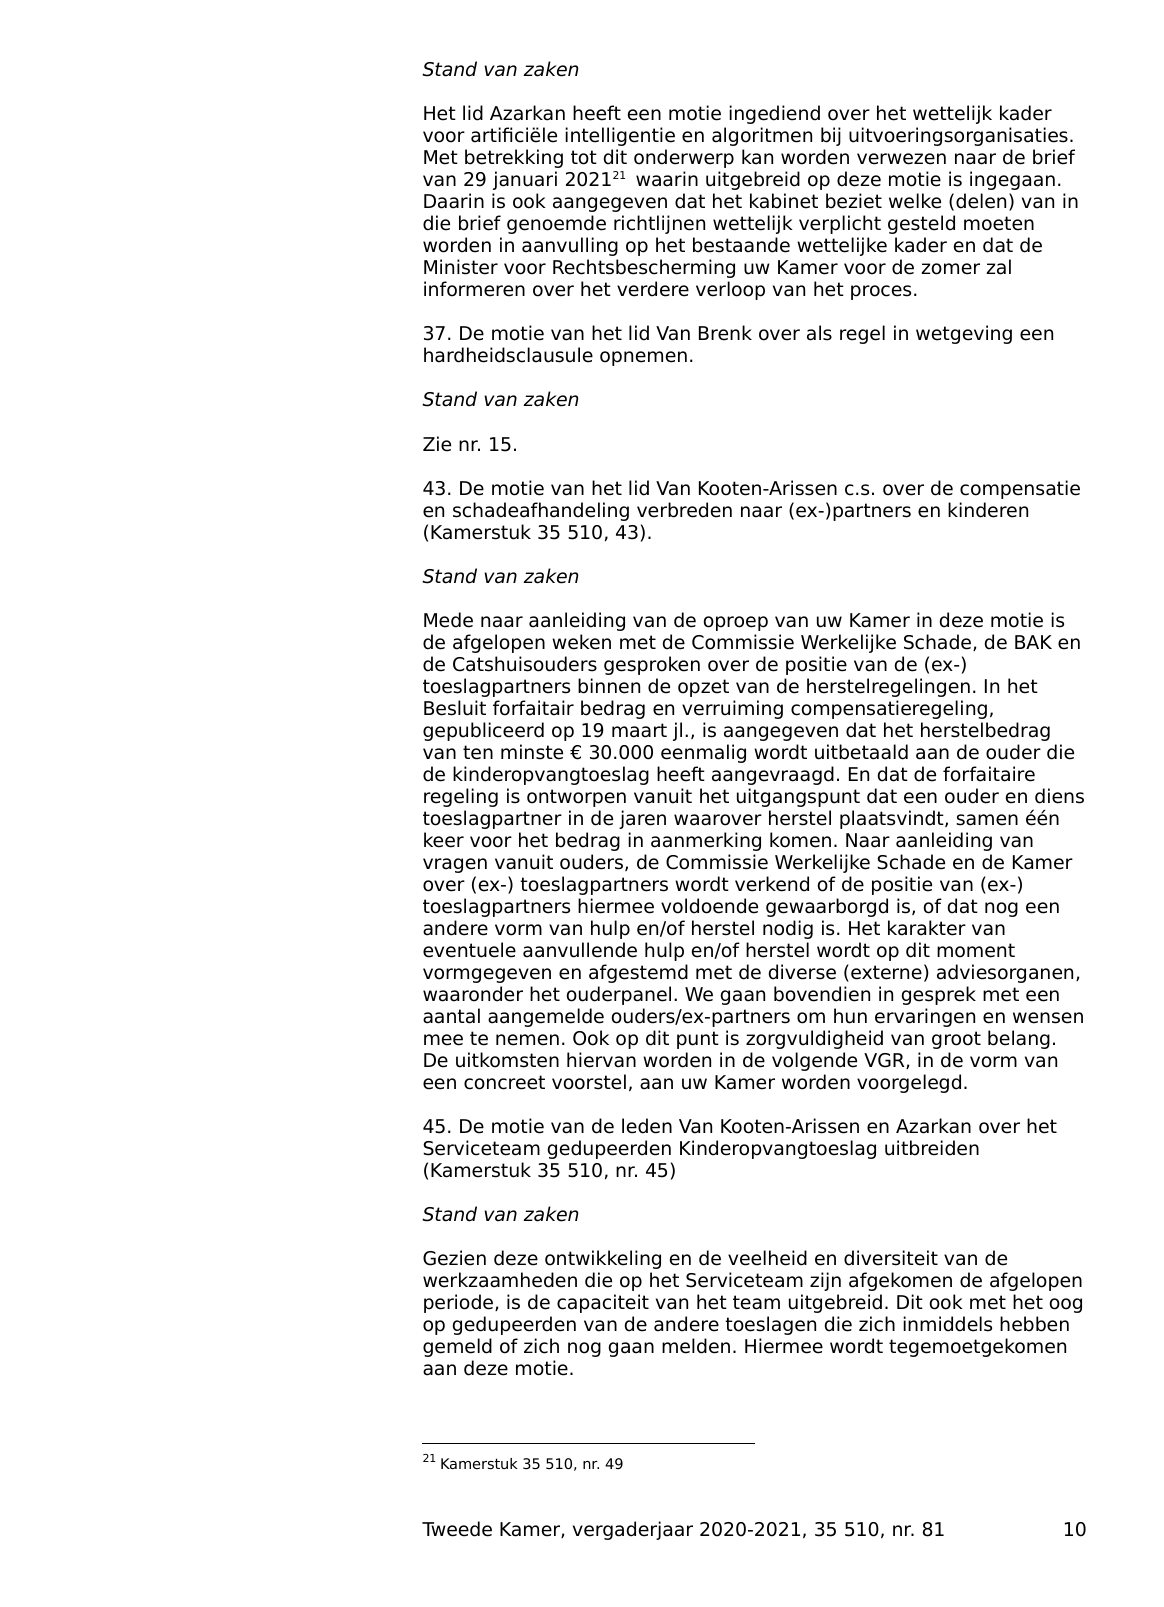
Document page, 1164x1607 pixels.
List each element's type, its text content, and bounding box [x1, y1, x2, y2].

text Kamerstuk 35 510, nr. 49 [422, 1452, 1087, 1474]
text 45. De motie van de leden Van Kooten-Arissen en Azarkan over het Serviceteam gedupeerden Kinderopvangtoeslag uitbreiden (Kamerstuk 35 510, nr. 45) [422, 1116, 1087, 1182]
text Zie nr. 15. [422, 433, 1087, 456]
subtitle Stand van zaken [422, 566, 1087, 588]
text 43. De motie van het lid Van Kooten-Arissen c.s. over de compensatie en schadeafhandeling verbreden naar (ex-)partners en kinderen (Kamerstuk 35 510, 43). [422, 478, 1087, 544]
text Mede naar aanleiding van de oproep van uw Kamer in deze motie is de afgelopen weken met de Commissie Werkelijke Schade, de BAK en de Catshuisouders gesproken over de positie van de (ex-) toeslagpartners binnen de opzet van de herstelregelingen. In het Besluit forfaitair bedrag en verruiming compensatieregeling, gepubliceerd op 19 maart jl., is aangegeven dat het herstelbedrag van ten minste € 30.000 eenmalig wordt uitbetaald aan de ouder die de kinderopvangtoeslag heeft aangevraagd. En dat de forfaitaire regeling is ontworpen vanuit het uitgangspunt dat een ouder en diens toeslagpartner in de jaren waarover herstel plaatsvindt, samen één keer voor het bedrag in aanmerking komen. Naar aanleiding van vragen vanuit ouders, de Commissie Werkelijke Schade en de Kamer over (ex-) toeslagpartners wordt verkend of de positie van (ex-) toeslagpartners hiermee voldoende gewaarborgd is, of dat nog een andere vorm van hulp en/of herstel nodig is. Het karakter van eventuele aanvullende hulp en/of herstel wordt op dit moment vormgegeven en afgestemd met de diverse (externe) adviesorganen, waaronder het ouderpanel. We gaan bovendien in gesprek met een aantal aangemelde ouders/ex-partners om hun ervaringen en wensen mee te nemen. Ook op dit punt is zorgvuldigheid van groot belang. De uitkomsten hiervan worden in de volgende VGR, in de vorm van een concreet voorstel, aan uw Kamer worden voorgelegd. [422, 610, 1087, 1093]
subtitle Stand van zaken [422, 389, 1087, 411]
text 37. De motie van het lid Van Brenk over als regel in wetgeving een hardheidsclausule opnemen. [422, 323, 1087, 367]
subtitle Stand van zaken [422, 1204, 1087, 1226]
text Gezien deze ontwikkeling en de veelheid en diversiteit van de werkzaamheden die op het Serviceteam zijn afgekomen de afgelopen periode, is de capaciteit van het team uitgebreid. Dit ook met het oog op gedupeerden van de andere toeslagen die zich inmiddels hebben gemeld of zich nog gaan melden. Hiermee wordt tegemoetgekomen aan deze motie. [422, 1248, 1087, 1380]
text Het lid Azarkan heeft een motie ingediend over het wettelijk kader voor artificiële intelligentie en algoritmen bij uitvoeringsorganisaties. Met betrekking tot dit onderwerp kan worden verwezen naar de brief van 29 januari 2021 waarin uitgebreid op deze motie is ingegaan. Daarin is ook aangegeven dat het kabinet beziet welke (delen) van in die brief genoemde richtlijnen wettelijk verplicht gesteld moeten worden in aanvulling op het bestaande wettelijke kader en dat de Minister voor Rechtsbescherming uw Kamer voor de zomer zal informeren over het verdere verloop van het proces. [422, 103, 1087, 301]
subtitle Stand van zaken [422, 59, 1087, 81]
